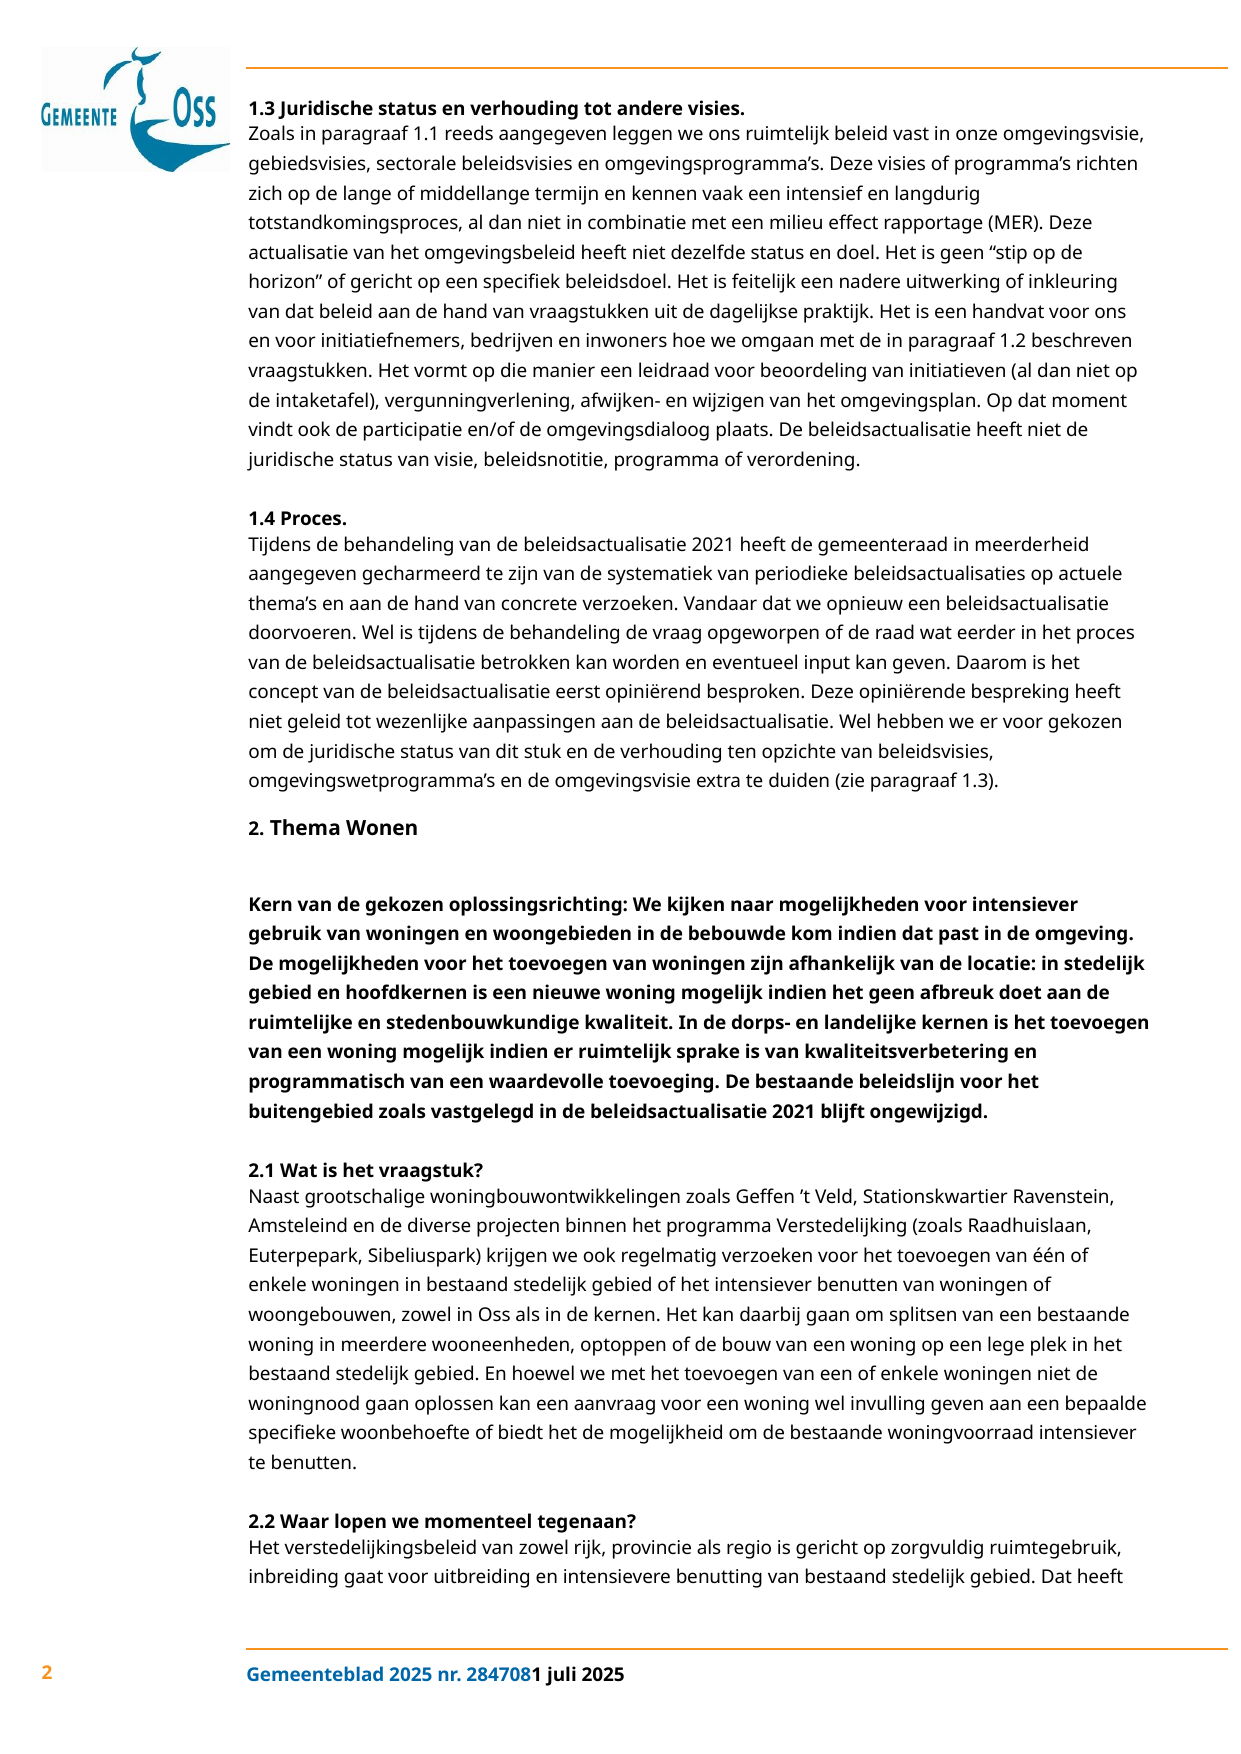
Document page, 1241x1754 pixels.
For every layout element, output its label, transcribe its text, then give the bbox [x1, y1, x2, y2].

text 2.1 Wat is het vraagstuk? [248, 1157, 1152, 1183]
text Zoals in paragraaf 1.1 reeds aangegeven leggen we ons ruimtelijk beleid vast in onze omgevingsvisie, gebiedsvisies, sectorale beleidsvisies en omgevingsprogramma’s. Deze visies of programma’s richten zich op de lange of middellange termijn en kennen vaak een intensief en langdurig totstandkomingsproces, al dan niet in combinatie met een milieu effect rapportage (MER). Deze actualisatie van het omgevingsbeleid heeft niet dezelfde status en doel. Het is geen “stip op de horizon” of gericht op een specifiek beleidsdoel. Het is feitelijk een nadere uitwerking of inkleuring van dat beleid aan de hand van vraagstukken uit de dagelijkse praktijk. Het is een handvat voor ons en voor initiatiefnemers, bedrijven en inwoners hoe we omgaan met de in paragraaf 1.2 beschreven vraagstukken. Het vormt op die manier een leidraad voor beoordeling van initiatieven (al dan niet op de intaketafel), vergunningverlening, afwijken- en wijzigen van het omgevingsplan. Op dat moment vindt ook de participatie en/of de omgevingsdialoog plaats. De beleidsactualisatie heeft niet de juridische status van visie, beleidsnotitie, programma of verordening. [248, 121, 1152, 472]
text Het verstedelijkingsbeleid van zowel rijk, provincie als regio is gericht op zorgvuldig ruimtegebruik, inbreiding gaat voor uitbreiding en intensievere benutting van bestaand stedelijk gebied. Dat heeft [248, 1534, 1152, 1589]
text 2.2 Waar lopen we momenteel tegenaan? [248, 1508, 1152, 1534]
text Kern van de gekozen oplossingsrichting: We kijken naar mogelijkheden voor intensiever gebruik van woningen en woongebieden in de bebouwde kom indien dat past in de omgeving. De mogelijkheden voor het toevoegen van woningen zijn afhankelijk van de locatie: in stedelijk gebied en hoofdkernen is een nieuwe woning mogelijk indien het geen afbreuk doet aan de ruimtelijke en stedenbouwkundige kwaliteit. In de dorps- en landelijke kernen is het toevoegen van een woning mogelijk indien er ruimtelijk sprake is van kwaliteitsverbetering en programmatisch van een waardevolle toevoeging. De bestaande beleidslijn voor het buitengebied zoals vastgelegd in de beleidsactualisatie 2021 blijft ongewijzigd. [248, 891, 1152, 1124]
text Naast grootschalige woningbouwontwikkelingen zoals Geffen ’t Veld, Stationskwartier Ravenstein, Amsteleind en de diverse projecten binnen het programma Verstedelijking (zoals Raadhuislaan, Euterpepark, Sibeliuspark) krijgen we ook regelmatig verzoeken voor het toevoegen van één of enkele woningen in bestaand stedelijk gebied of het intensiever benutten van woningen of woongebouwen, zowel in Oss als in de kernen. Het kan daarbij gaan om splitsen van een bestaande woning in meerdere wooneenheden, optoppen of de bouw van een woning op een lege plek in het bestaand stedelijk gebied. En hoewel we met het toevoegen van een of enkele woningen niet de woningnood gaan oplossen kan een aanvraag voor een woning wel invulling geven aan een bepaalde specifieke woonbehoefte of biedt het de mogelijkheid om de bestaande woningvoorraad intensiever te benutten. [248, 1183, 1152, 1475]
text 2. Thema Wonen [248, 813, 1152, 842]
text 1.4 Proces. [248, 505, 1152, 531]
text 1.3 Juridische status en verhouding tot andere visies. [248, 95, 1152, 121]
text Tijdens de behandeling van de beleidsactualisatie 2021 heeft de gemeenteraad in meerderheid aangegeven gecharmeerd te zijn van de systematiek van periodieke beleidsactualisaties op actuele thema’s en aan de hand van concrete verzoeken. Vandaar dat we opnieuw een beleidsactualisatie doorvoeren. Wel is tijdens de behandeling de vraag opgeworpen of de raad wat eerder in het proces van de beleidsactualisatie betrokken kan worden en eventueel input kan geven. Daarom is het concept van de beleidsactualisatie eerst opiniërend besproken. Deze opiniërende bespreking heeft niet geleid tot wezenlijke aanpassingen aan de beleidsactualisatie. Wel hebben we er voor gekozen om de juridische status van dit stuk en de verhouding ten opzichte van beleidsvisies, omgevingswetprogramma’s en de omgevingsvisie extra te duiden (zie paragraaf 1.3). [248, 531, 1152, 793]
picture [41, 47, 231, 172]
